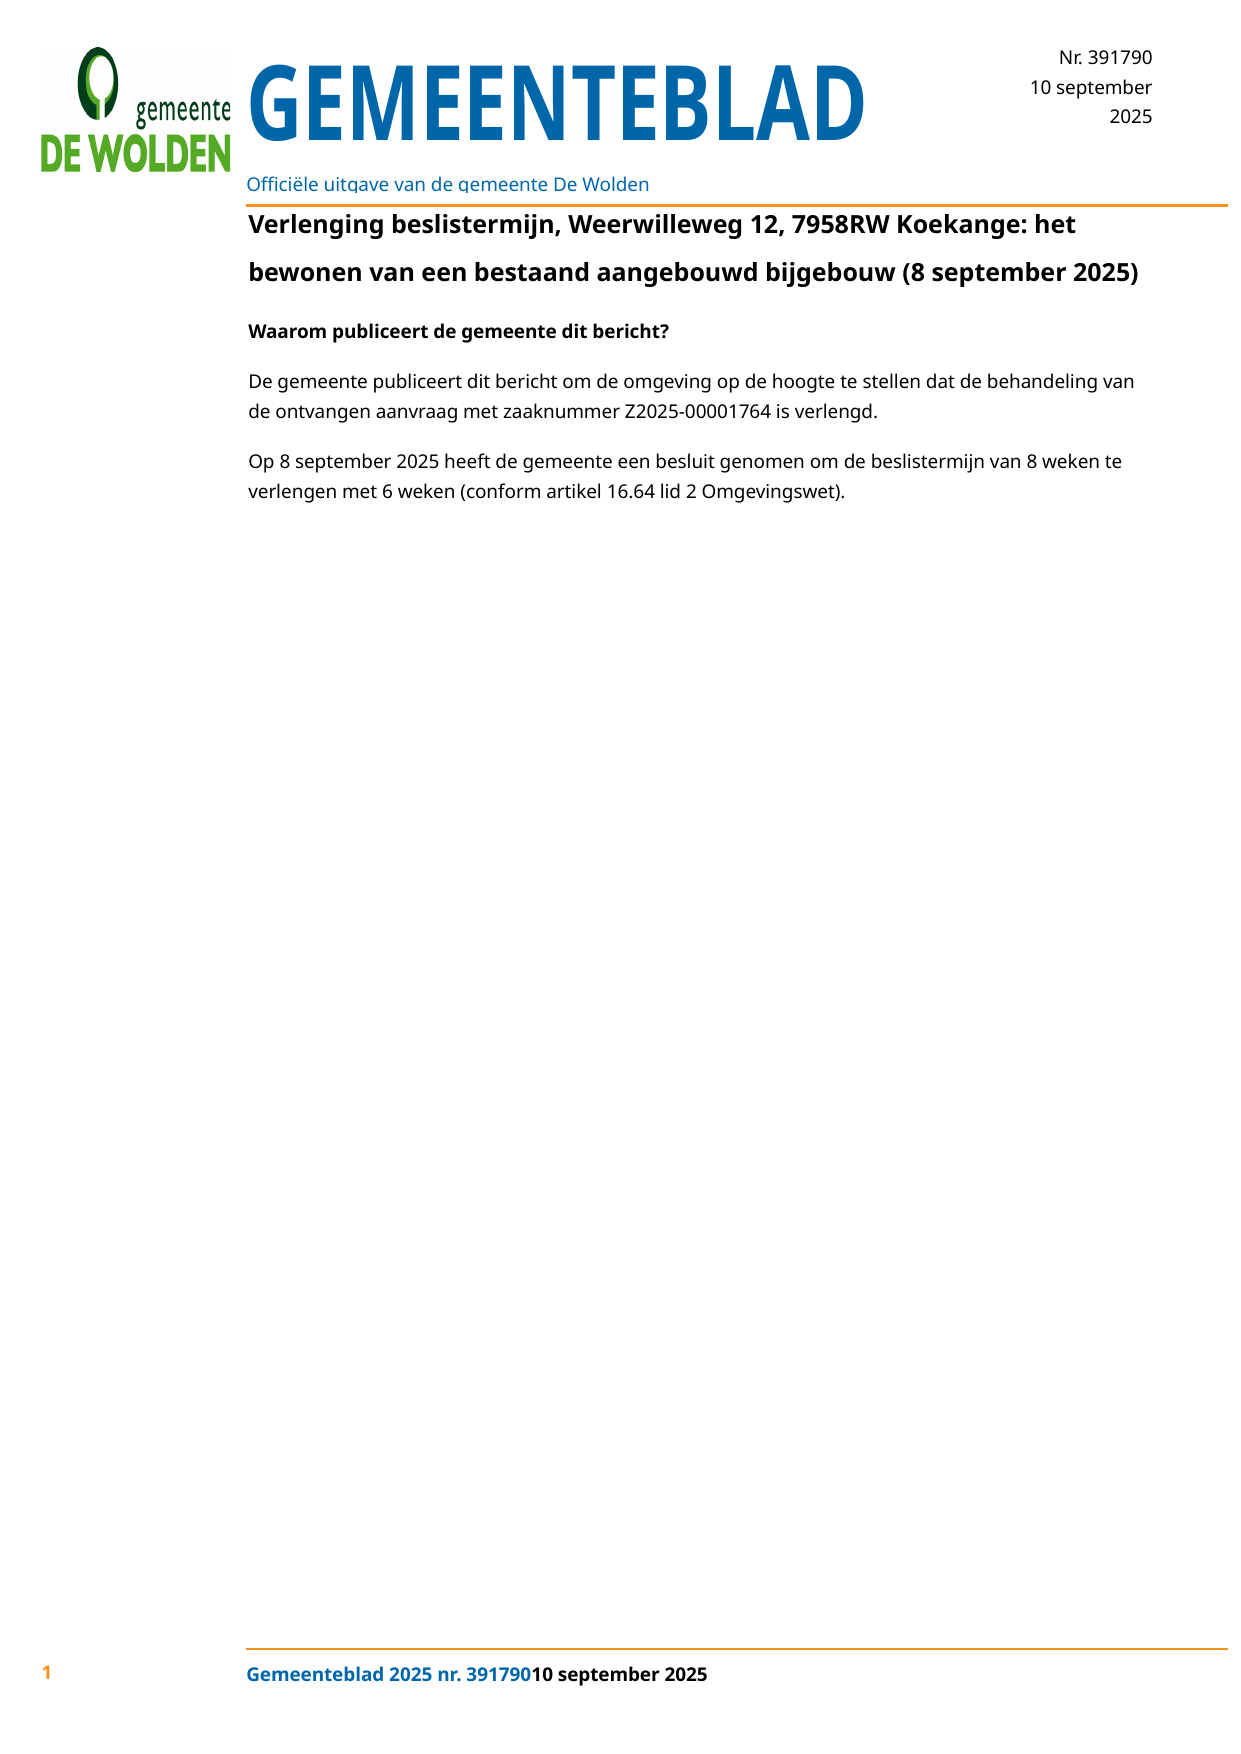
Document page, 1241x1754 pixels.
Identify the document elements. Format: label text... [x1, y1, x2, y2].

text Op 8 september 2025 heeft de gemeente een besluit genomen om de beslistermijn van 8 weken te verlengen met 6 weken (conform artikel 16.64 lid 2 Omgevingswet). [248, 448, 1152, 504]
text Verlenging beslistermijn, Weerwilleweg 12, 7958RW Koekange: het bewonen van een bestaand aangebouwd bijgebouw (8 september 2025) [248, 207, 1152, 288]
picture [41, 47, 231, 172]
text Waarom publiceert de gemeente dit bericht? [248, 318, 1152, 344]
text De gemeente publiceert dit bericht om de omgeving op de hoogte te stellen dat de behandeling van de ontvangen aanvraag met zaaknummer Z2025-00001764 is verlengd. [248, 368, 1152, 424]
